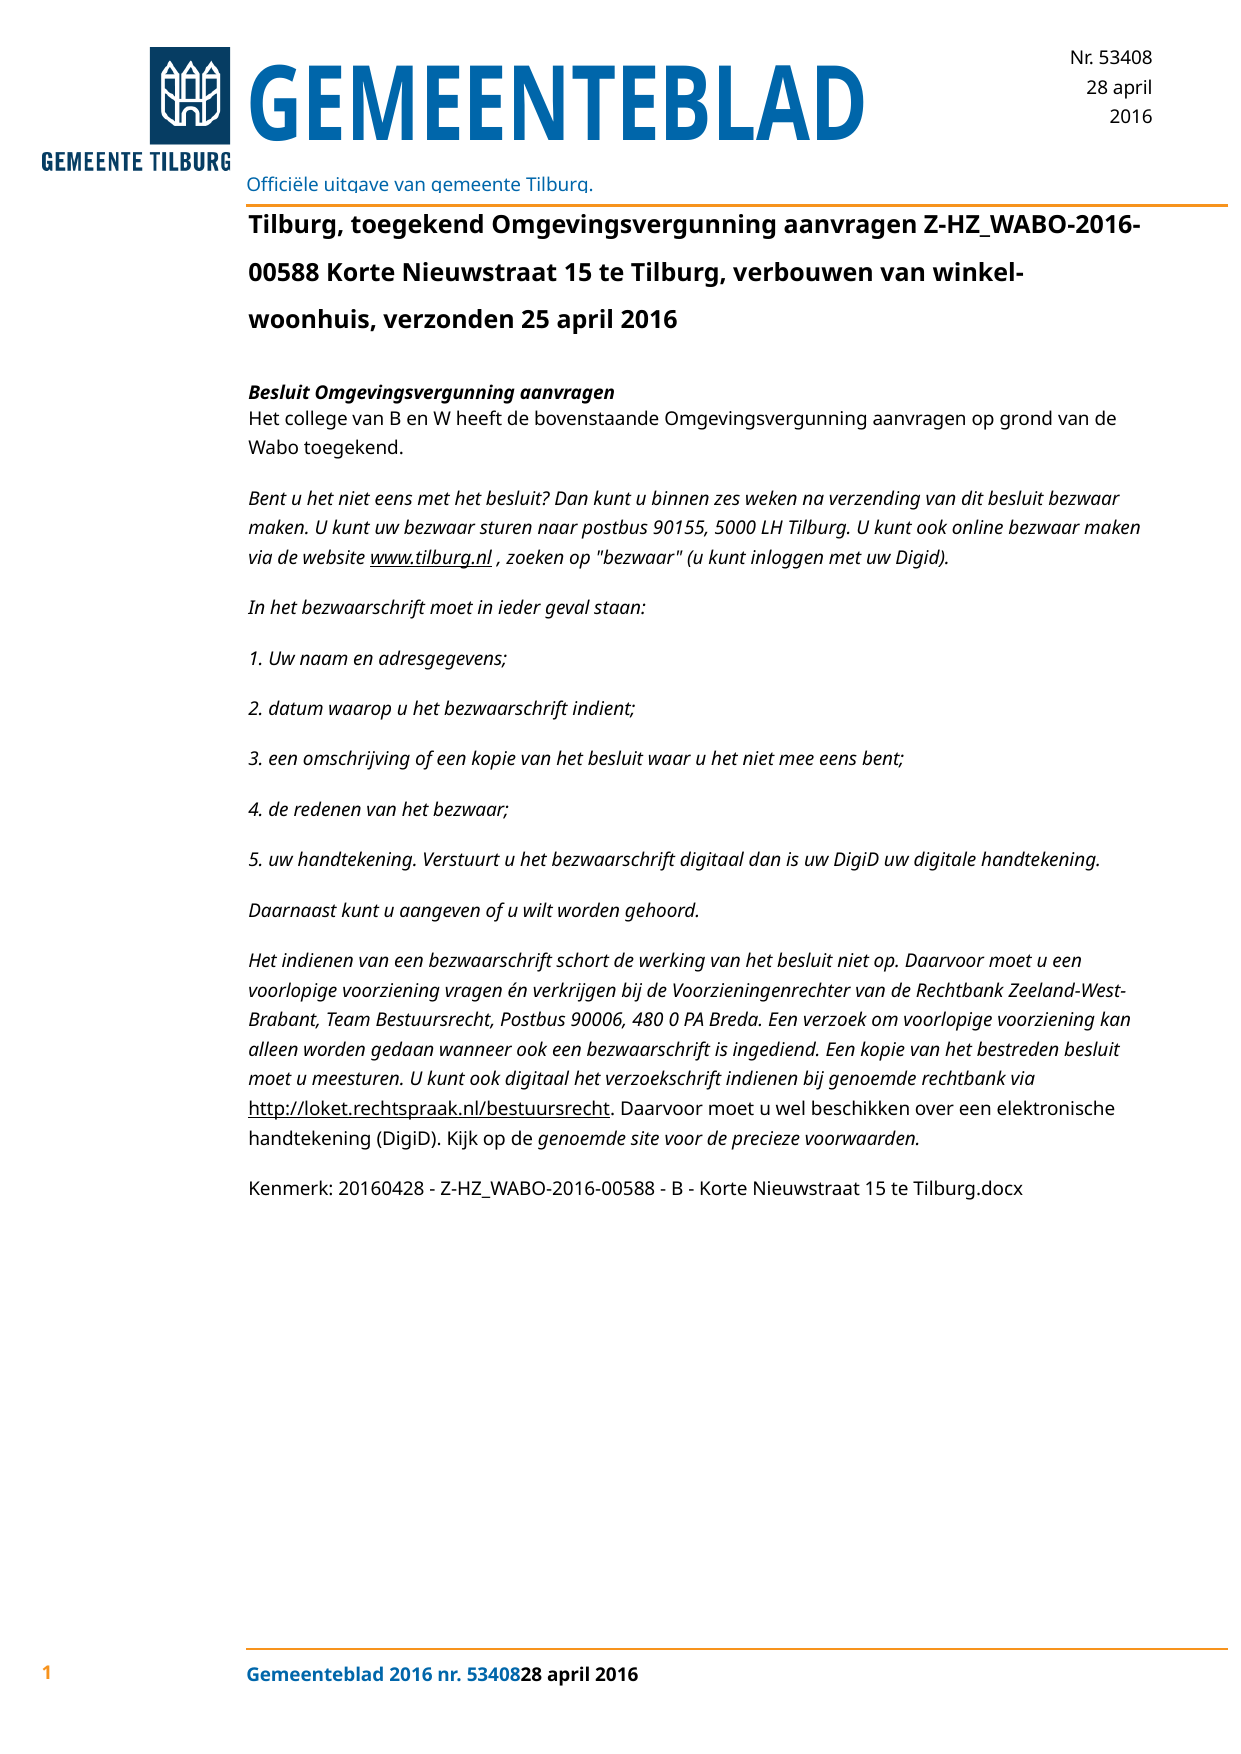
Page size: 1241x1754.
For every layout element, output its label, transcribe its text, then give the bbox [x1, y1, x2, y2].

picture [41, 47, 231, 172]
text 4. de redenen van het bezwaar; [248, 796, 1152, 822]
text Besluit Omgevingsvergunning aanvragen [248, 379, 1152, 405]
text 1. Uw naam en adresgegevens; [248, 645, 1152, 671]
text Het indienen van een bezwaarschrift schort de werking van het besluit niet op. Daarvoor moet u een voorlopige voorziening vragen én verkrijgen bij de Voorzieningenrechter van de Rechtbank Zeeland-West-Brabant, Team Bestuursrecht, Postbus 90006, 480 0 PA Breda. Een verzoek om voorlopige voorziening kan alleen worden gedaan wanneer ook een bezwaarschrift is ingediend. Een kopie van het bestreden besluit moet u meesturen. U kunt ook digitaal het verzoekschrift indienen bij genoemde rechtbank via http://loket.rechtspraak.nl/bestuursrecht. Daarvoor moet u wel beschikken over een elektronische handtekening (DigiD). Kijk op de genoemde site voor de precieze voorwaarden. [248, 947, 1152, 1151]
text 5. uw handtekening. Verstuurt u het bezwaarschrift digitaal dan is uw DigiD uw digitale handtekening. [248, 846, 1152, 872]
text Tilburg, toegekend Omgevingsvergunning aanvragen Z-HZ_WABO-2016-00588 Korte Nieuwstraat 15 te Tilburg, verbouwen van winkel-woonhuis, verzonden 25 april 2016 [248, 207, 1152, 336]
text 3. een omschrijving of een kopie van het besluit waar u het niet mee eens bent; [248, 746, 1152, 771]
text Bent u het niet eens met het besluit? Dan kunt u binnen zes weken na verzending van dit besluit bezwaar maken. U kunt uw bezwaar sturen naar postbus 90155, 5000 LH Tilburg. U kunt ook online bezwaar maken via de website www.tilburg.nl , zoeken op "bezwaar" (u kunt inloggen met uw Digid). [248, 485, 1152, 570]
text Het college van B en W heeft de bovenstaande Omgevingsvergunning aanvragen op grond van de Wabo toegekend. [248, 405, 1152, 460]
text Kenmerk: 20160428 - Z-HZ_WABO-2016-00588 - B - Korte Nieuwstraat 15 te Tilburg.docx [248, 1175, 1152, 1201]
text Daarnaast kunt u aangeven of u wilt worden gehoord. [248, 897, 1152, 923]
text 2. datum waarop u het bezwaarschrift indient; [248, 695, 1152, 721]
text In het bezwaarschrift moet in ieder geval staan: [248, 594, 1152, 620]
